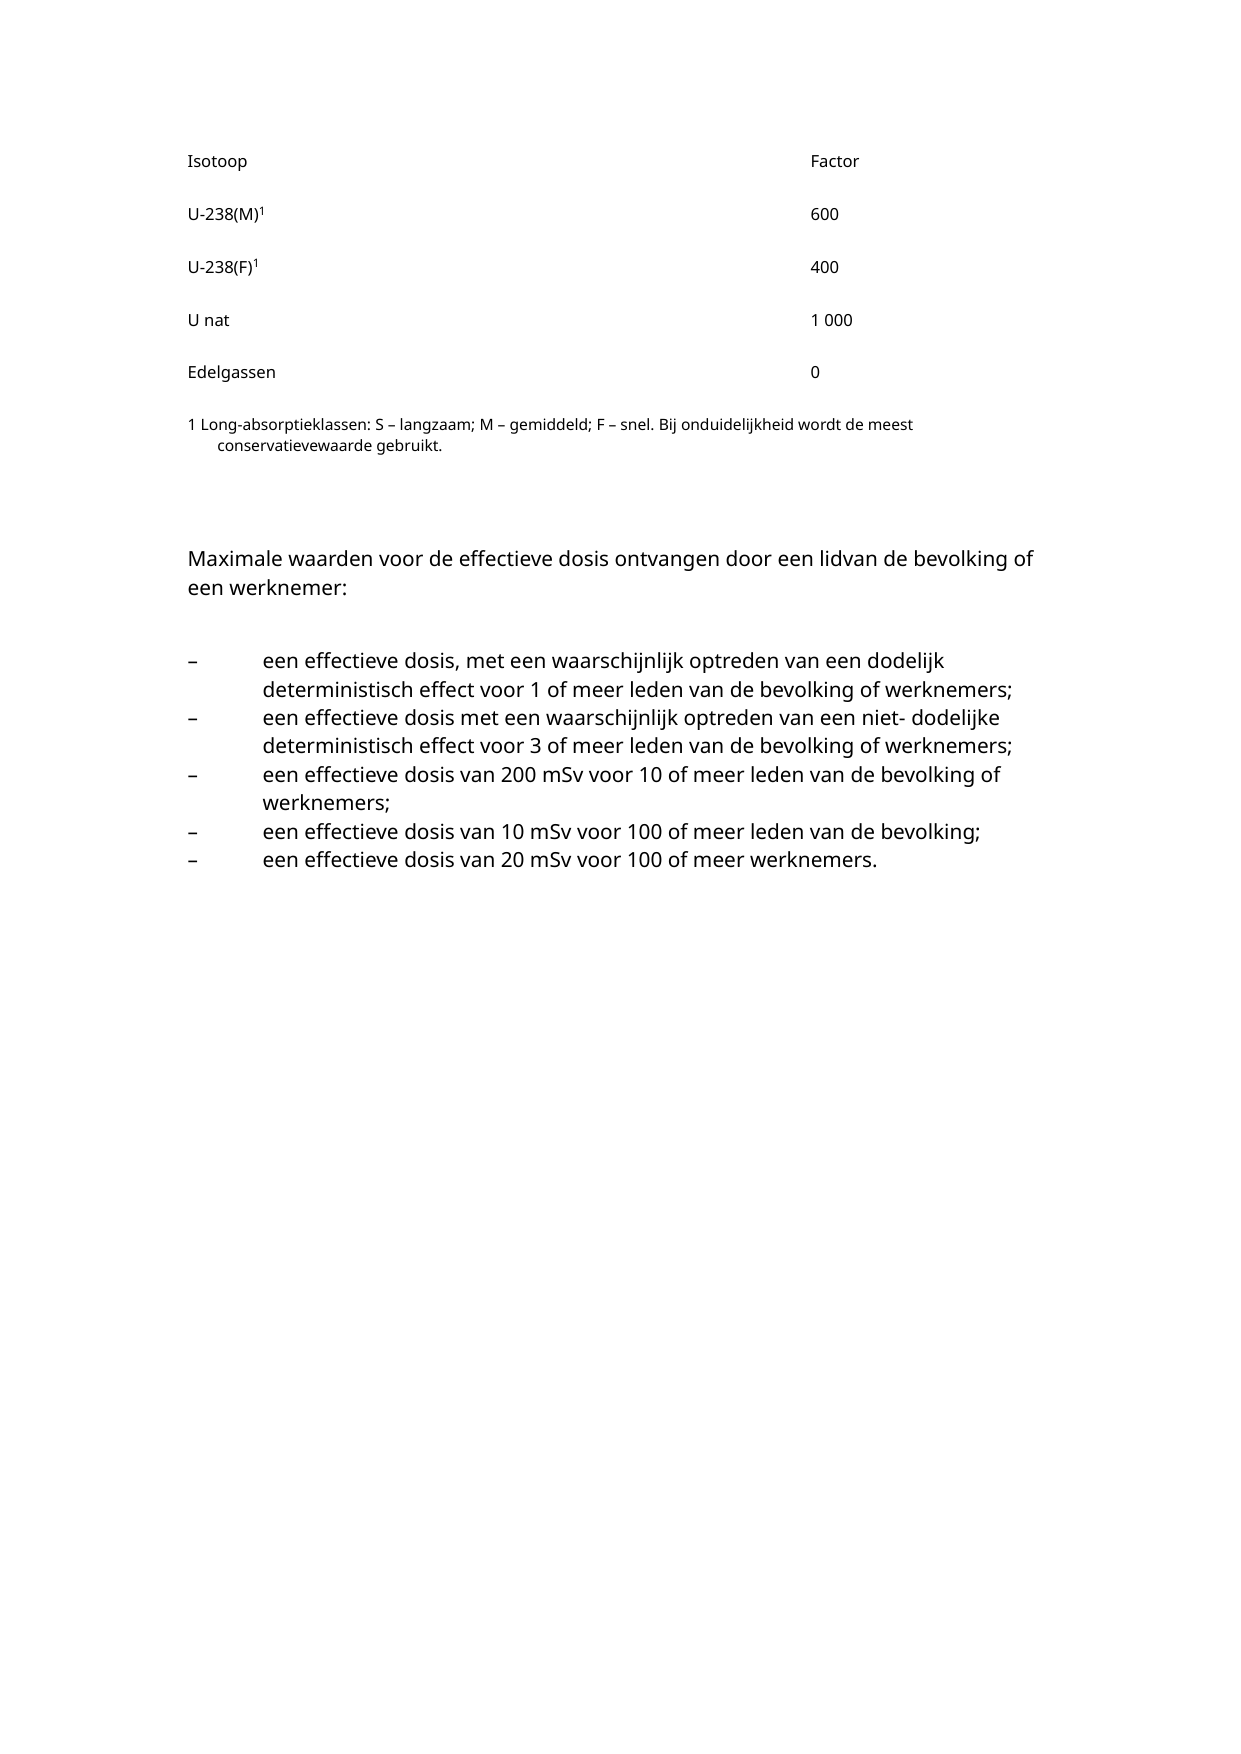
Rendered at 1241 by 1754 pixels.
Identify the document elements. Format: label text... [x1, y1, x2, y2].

table_cell 0 [810, 361, 1053, 413]
list een effectieve dosis van 200 mSv voor 10 of meer leden van de bevolking of werknemers; [187, 760, 1053, 817]
table_cell 400 [810, 255, 1053, 308]
table_cell 1 Long-absorptieklassen: S – langzaam; M – gemiddeld; F – snel. Bij onduidelijkheid wordt de meest conservatievewaarde gebruikt. [188, 414, 1053, 486]
table_header Isotoop [188, 150, 810, 203]
table_cell U-238(F)1 [188, 255, 810, 308]
text Maximale waarden voor de effectieve dosis ontvangen door een lidvan de bevolking of een werknemer: [187, 544, 1053, 601]
table_cell U-238(M)1 [188, 203, 810, 255]
table_cell 1 000 [810, 308, 1053, 361]
list een effectieve dosis van 20 mSv voor 100 of meer werknemers. [187, 845, 1053, 874]
table_cell 600 [810, 203, 1053, 255]
list een effectieve dosis van 10 mSv voor 100 of meer leden van de bevolking; [187, 817, 1053, 845]
list een effectieve dosis, met een waarschijnlijk optreden van een dodelijk deterministisch effect voor 1 of meer leden van de bevolking of werknemers; [187, 646, 1053, 703]
table_header Factor [810, 150, 1053, 203]
list een effectieve dosis met een waarschijnlijk optreden van een niet- dodelijke deterministisch effect voor 3 of meer leden van de bevolking of werknemers; [187, 703, 1053, 760]
table_cell U nat [188, 308, 810, 361]
table_cell Edelgassen [188, 361, 810, 413]
